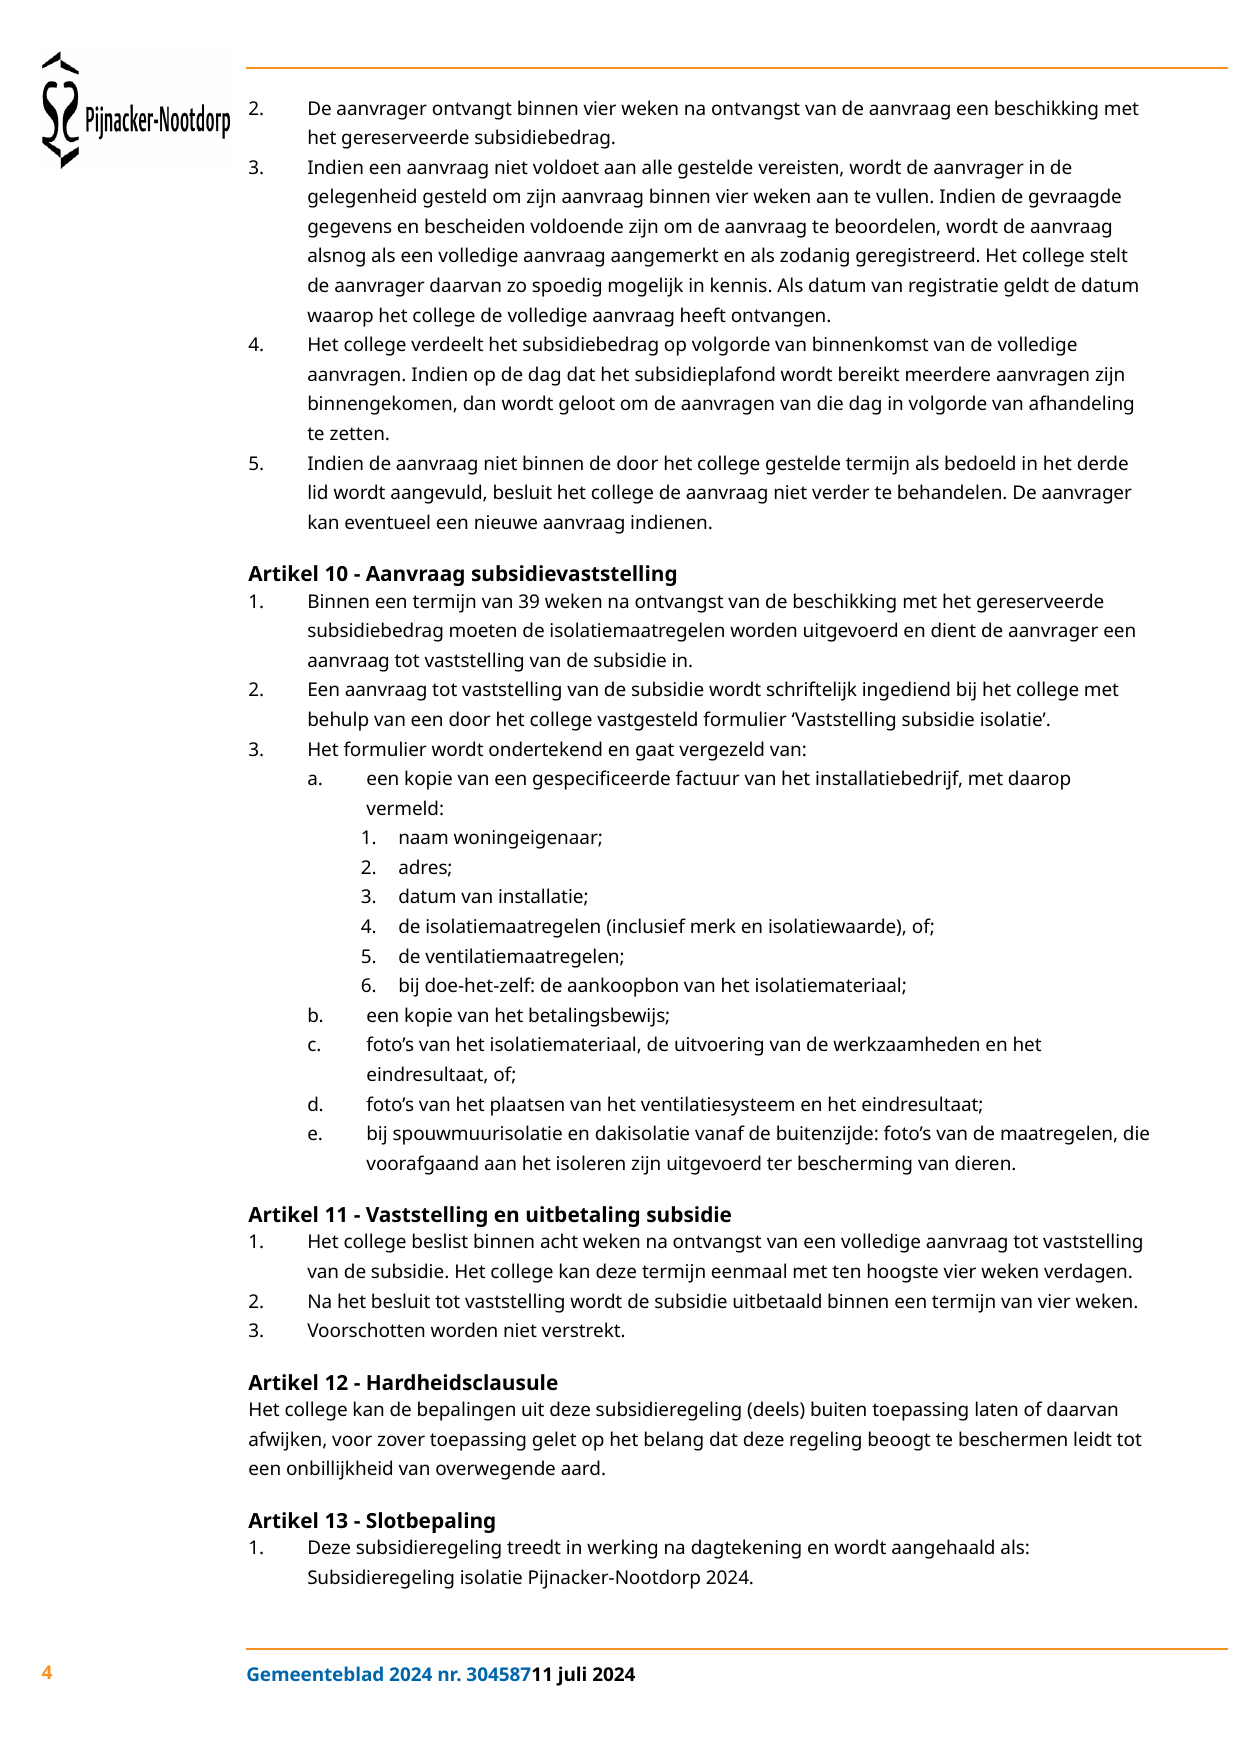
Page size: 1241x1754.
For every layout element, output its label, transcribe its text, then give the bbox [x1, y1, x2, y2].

list De aanvrager ontvangt binnen vier weken na ontvangst van de aanvraag een beschikking met het gereserveerde subsidiebedrag. [248, 95, 1152, 150]
list Binnen een termijn van 39 weken na ontvangst van de beschikking met het gereserveerde subsidiebedrag moeten de isolatiemaatregelen worden uitgevoerd en dient de aanvrager een aanvraag tot vaststelling van de subsidie in. [248, 588, 1152, 673]
list een kopie van een gespecificeerde factuur van het installatiebedrijf, met daarop vermeld: [307, 765, 1152, 821]
text Artikel 13 - Slotbepaling [248, 1506, 1152, 1534]
list datum van installatie; [361, 884, 1152, 909]
list Het formulier wordt ondertekend en gaat vergezeld van: [248, 736, 1152, 761]
list Indien een aanvraag niet voldoet aan alle gestelde vereisten, wordt de aanvrager in de gelegenheid gesteld om zijn aanvraag binnen vier weken aan te vullen. Indien de gevraagde gegevens en bescheiden voldoende zijn om de aanvraag te beoordelen, wordt de aanvraag alsnog als een volledige aanvraag aangemerkt en als zodanig geregistreerd. Het college stelt de aanvrager daarvan zo spoedig mogelijk in kennis. Als datum van registratie geldt de datum waarop het college de volledige aanvraag heeft ontvangen. [248, 154, 1152, 328]
list Het college beslist binnen acht weken na ontvangst van een volledige aanvraag tot vaststelling van de subsidie. Het college kan deze termijn eenmaal met ten hoogste vier weken verdagen. [248, 1229, 1152, 1284]
text Artikel 12 - Hardheidsclausule [248, 1368, 1152, 1396]
picture [41, 47, 231, 172]
list Voorschotten worden niet verstrekt. [248, 1317, 1152, 1343]
list naam woningeigenaar; [361, 824, 1152, 850]
list Een aanvraag tot vaststelling van de subsidie wordt schriftelijk ingediend bij het college met behulp van een door het college vastgesteld formulier ‘Vaststelling subsidie isolatie’. [248, 677, 1152, 732]
text Artikel 11 - Vaststelling en uitbetaling subsidie [248, 1200, 1152, 1229]
list de ventilatiemaatregelen; [361, 943, 1152, 968]
list Het college verdeelt het subsidiebedrag op volgorde van binnenkomst van de volledige aanvragen. Indien op de dag dat het subsidieplafond wordt bereikt meerdere aanvragen zijn binnengekomen, dan wordt geloot om de aanvragen van die dag in volgorde van afhandeling te zetten. [248, 331, 1152, 446]
list foto’s van het isolatiemateriaal, de uitvoering van de werkzaamheden en het eindresultaat, of; [307, 1032, 1152, 1087]
list een kopie van het betalingsbewijs; [307, 1002, 1152, 1028]
text Artikel 10 - Aanvraag subsidievaststelling [248, 559, 1152, 588]
list Deze subsidieregeling treedt in werking na dagtekening en wordt aangehaald als: Subsidieregeling isolatie Pijnacker-Nootdorp 2024. [248, 1534, 1152, 1590]
list foto’s van het plaatsen van het ventilatiesysteem en het eindresultaat; [307, 1091, 1152, 1116]
list bij doe-het-zelf: de aankoopbon van het isolatiemateriaal; [361, 972, 1152, 998]
list adres; [361, 854, 1152, 880]
text Het college kan de bepalingen uit deze subsidieregeling (deels) buiten toepassing laten of daarvan afwijken, voor zover toepassing gelet op het belang dat deze regeling beoogt te beschermen leidt tot een onbillijkheid van overwegende aard. [248, 1396, 1152, 1481]
list de isolatiemaatregelen (inclusief merk en isolatiewaarde), of; [361, 913, 1152, 939]
list bij spouwmuurisolatie en dakisolatie vanaf de buitenzijde: foto’s van de maatregelen, die voorafgaand aan het isoleren zijn uitgevoerd ter bescherming van dieren. [307, 1120, 1152, 1176]
list Na het besluit tot vaststelling wordt de subsidie uitbetaald binnen een termijn van vier weken. [248, 1288, 1152, 1314]
list Indien de aanvraag niet binnen de door het college gestelde termijn als bedoeld in het derde lid wordt aangevuld, besluit het college de aanvraag niet verder te behandelen. De aanvrager kan eventueel een nieuwe aanvraag indienen. [248, 450, 1152, 535]
